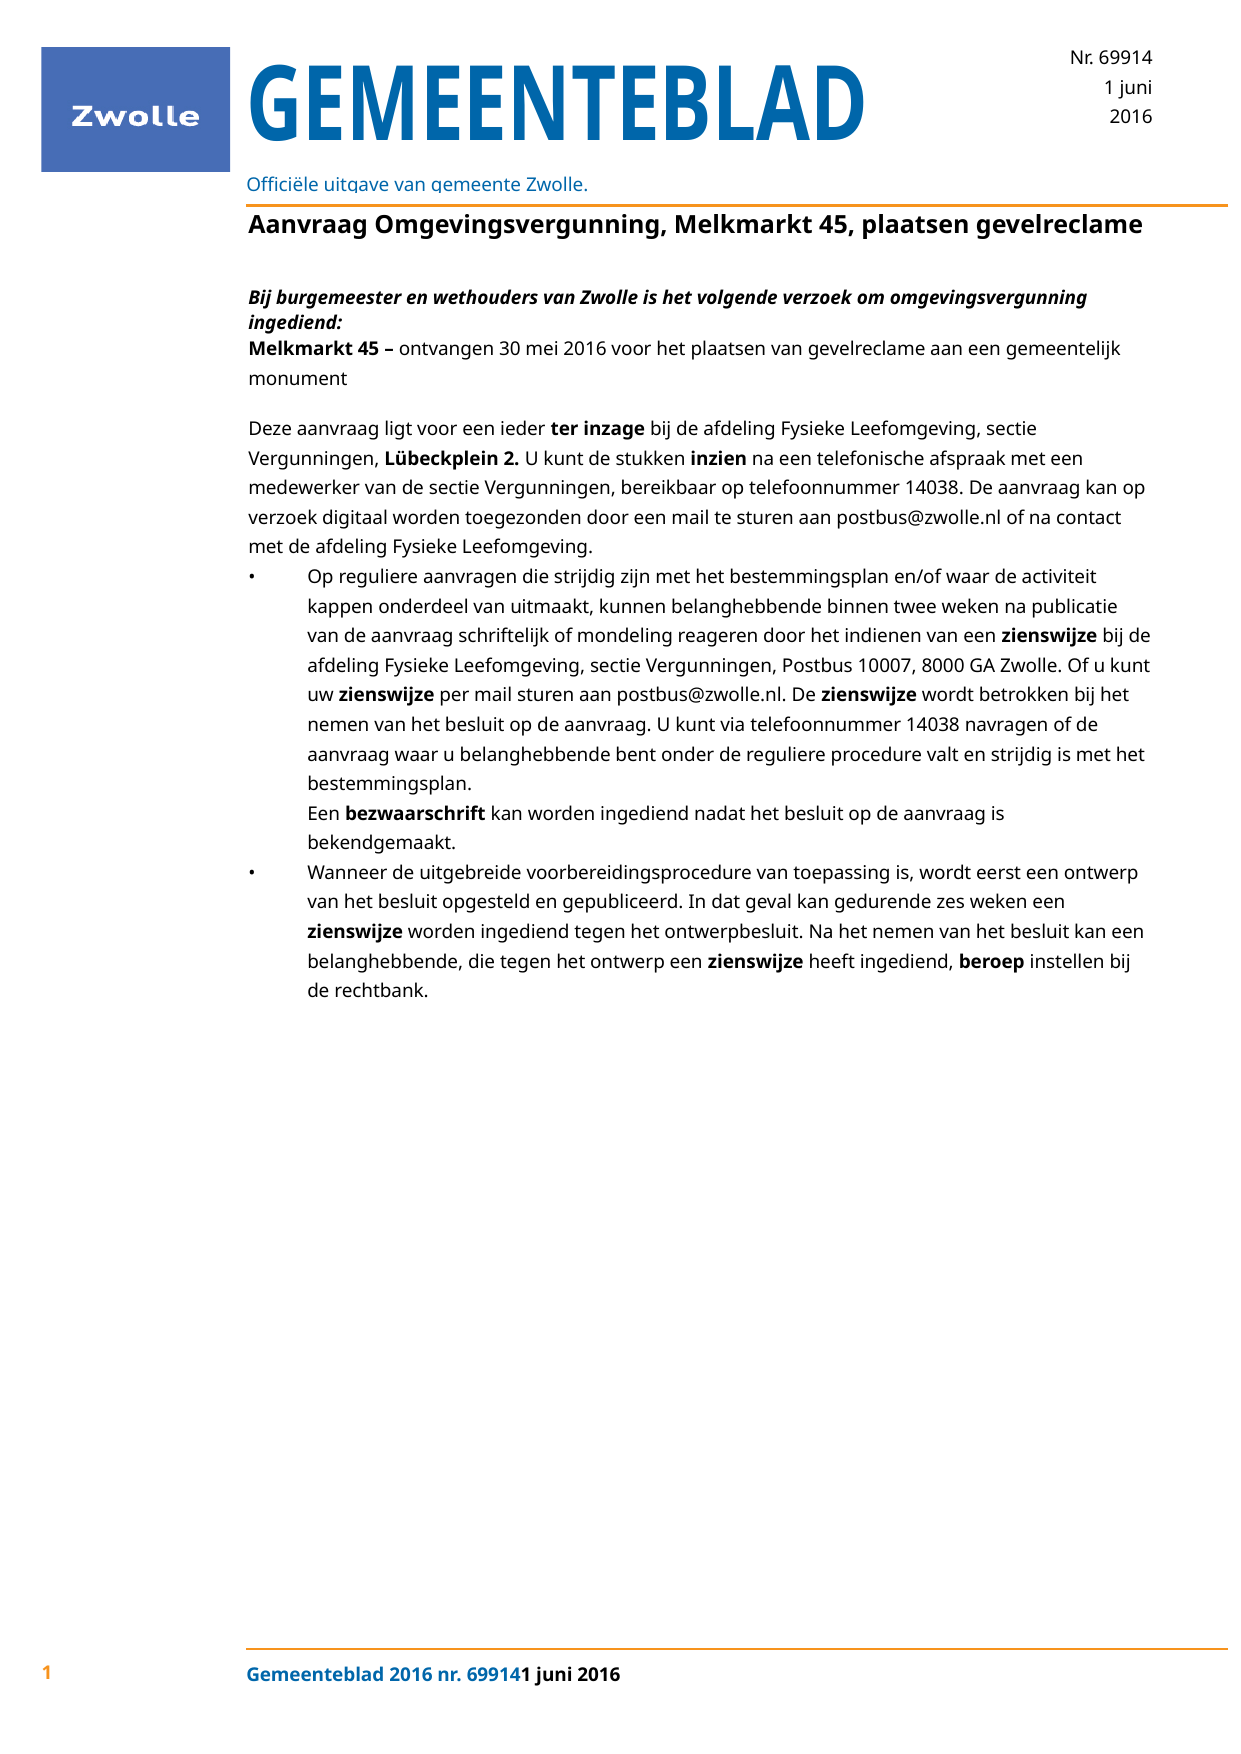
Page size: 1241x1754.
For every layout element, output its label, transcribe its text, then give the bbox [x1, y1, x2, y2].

list Wanneer de uitgebreide voorbereidingsprocedure van toepassing is, wordt eerst een ontwerp van het besluit opgesteld en gepubliceerd. In dat geval kan gedurende zes weken een zienswijze worden ingediend tegen het ontwerpbesluit. Na het nemen van het besluit kan een belanghebbende, die tegen het ontwerp een zienswijze heeft ingediend, beroep instellen bij de rechtbank. [248, 859, 1152, 1003]
text Bij burgemeester en wethouders van Zwolle is het volgende verzoek om omgevingsvergunning ingediend: [248, 284, 1152, 335]
list Een bezwaarschrift kan worden ingediend nadat het besluit op de aanvraag is bekendgemaakt. [248, 800, 1152, 855]
picture [41, 47, 231, 172]
text Aanvraag Omgevingsvergunning, Melkmarkt 45, plaatsen gevelreclame [248, 207, 1152, 241]
text Deze aanvraag ligt voor een ieder ter inzage bij de afdeling Fysieke Leefomgeving, sectie Vergunningen, Lübeckplein 2. U kunt de stukken inzien na een telefonische afspraak met een medewerker van de sectie Vergunningen, bereikbaar op telefoonnummer 14038. De aanvraag kan op verzoek digitaal worden toegezonden door een mail te sturen aan postbus@zwolle.nl of na contact met de afdeling Fysieke Leefomgeving. [248, 415, 1152, 559]
text Melkmarkt 45 – ontvangen 30 mei 2016 voor het plaatsen van gevelreclame aan een gemeentelijk monument [248, 335, 1152, 391]
list Op reguliere aanvragen die strijdig zijn met het bestemmingsplan en/of waar de activiteit kappen onderdeel van uitmaakt, kunnen belanghebbende binnen twee weken na publicatie van de aanvraag schriftelijk of mondeling reageren door het indienen van een zienswijze bij de afdeling Fysieke Leefomgeving, sectie Vergunningen, Postbus 10007, 8000 GA Zwolle. Of u kunt uw zienswijze per mail sturen aan postbus@zwolle.nl. De zienswijze wordt betrokken bij het nemen van het besluit op de aanvraag. U kunt via telefoonnummer 14038 navragen of de aanvraag waar u belanghebbende bent onder de reguliere procedure valt en strijdig is met het bestemmingsplan. [248, 563, 1152, 796]
